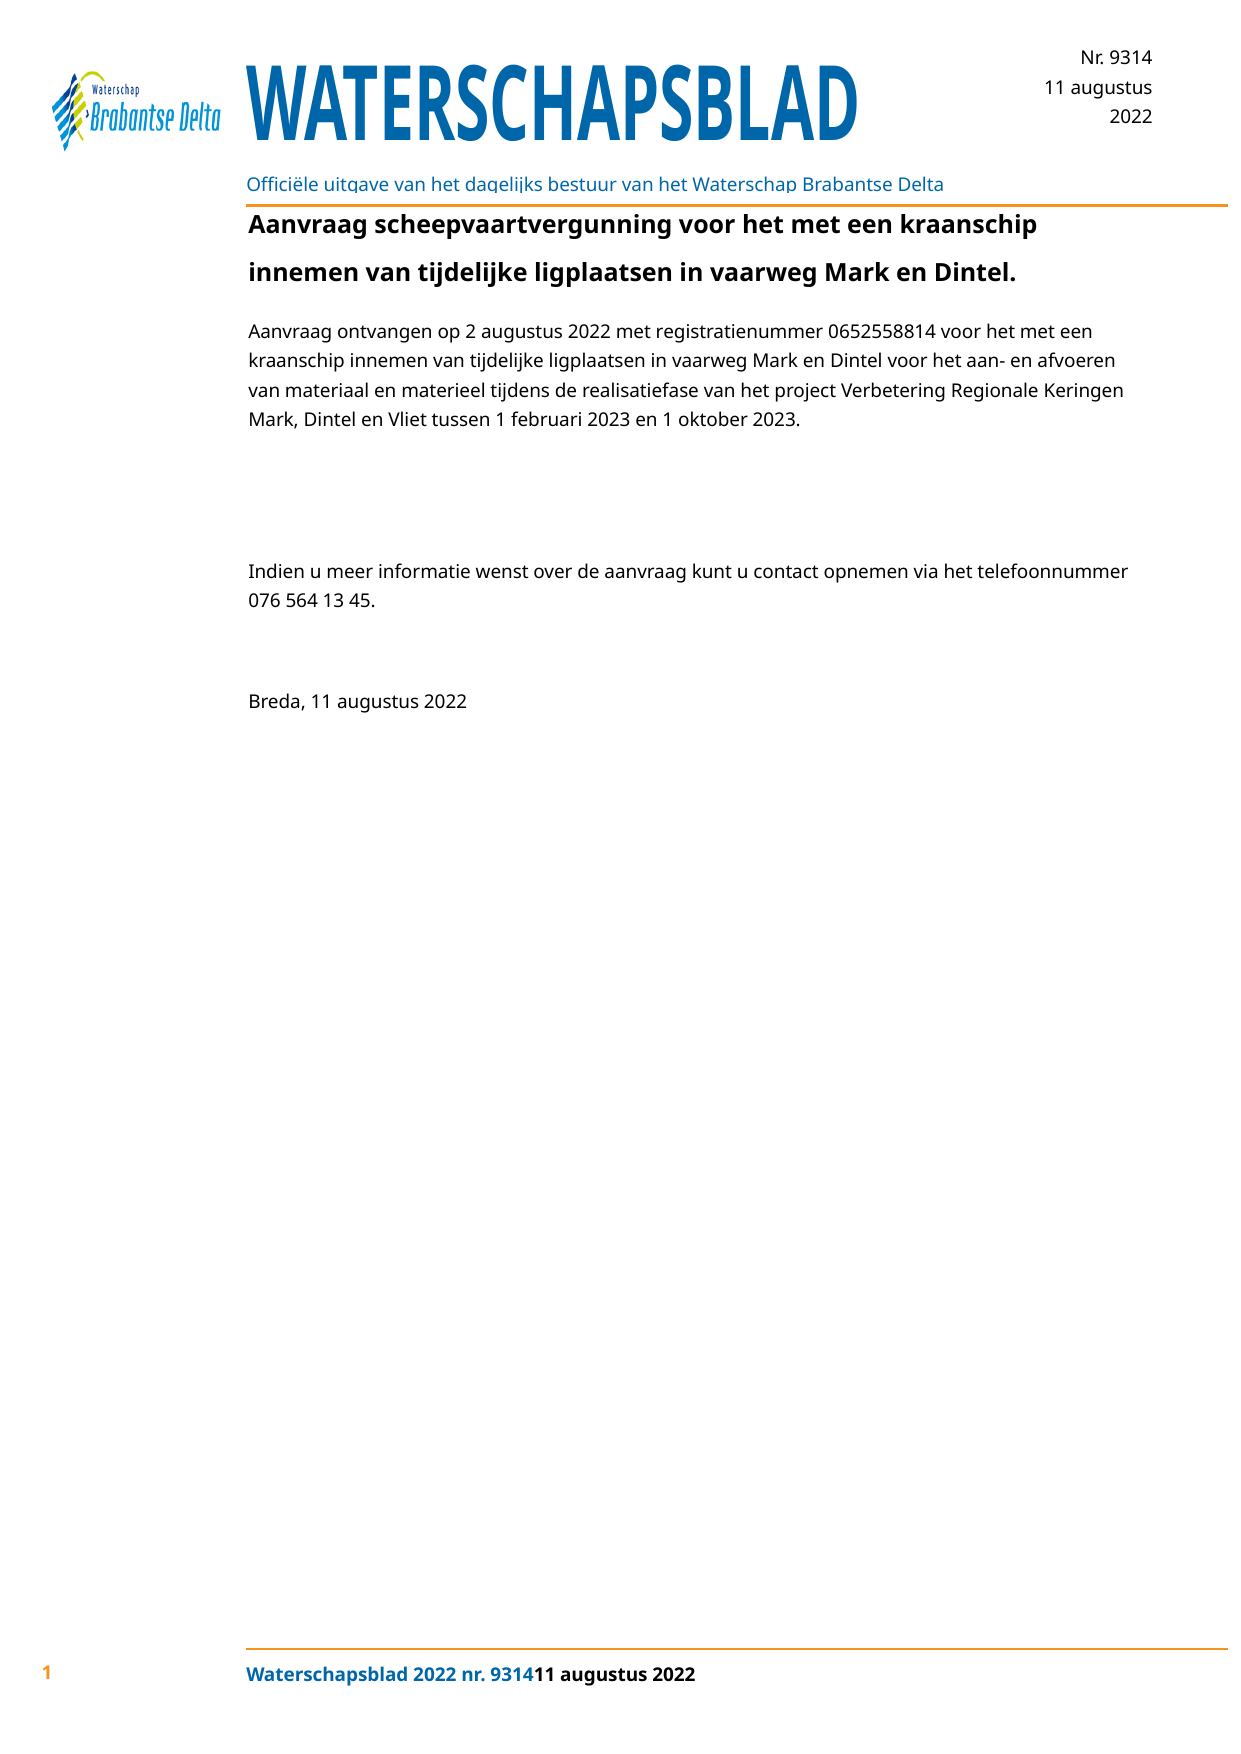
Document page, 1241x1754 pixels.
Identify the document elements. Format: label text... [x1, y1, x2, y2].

picture [41, 47, 231, 172]
text Indien u meer informatie wenst over de aanvraag kunt u contact opnemen via het telefoonnummer 076 564 13 45. [248, 558, 1152, 613]
text Breda, 11 augustus 2022 [248, 688, 1152, 714]
text Aanvraag scheepvaartvergunning voor het met een kraanschip innemen van tijdelijke ligplaatsen in vaarweg Mark en Dintel. [248, 207, 1152, 288]
text Aanvraag ontvangen op 2 augustus 2022 met registratienummer 0652558814 voor het met een kraanschip innemen van tijdelijke ligplaatsen in vaarweg Mark en Dintel voor het aan- en afvoeren van materiaal en materieel tijdens de realisatiefase van het project Verbetering Regionale Keringen Mark, Dintel en Vliet tussen 1 februari 2023 en 1 oktober 2023. [248, 318, 1152, 432]
